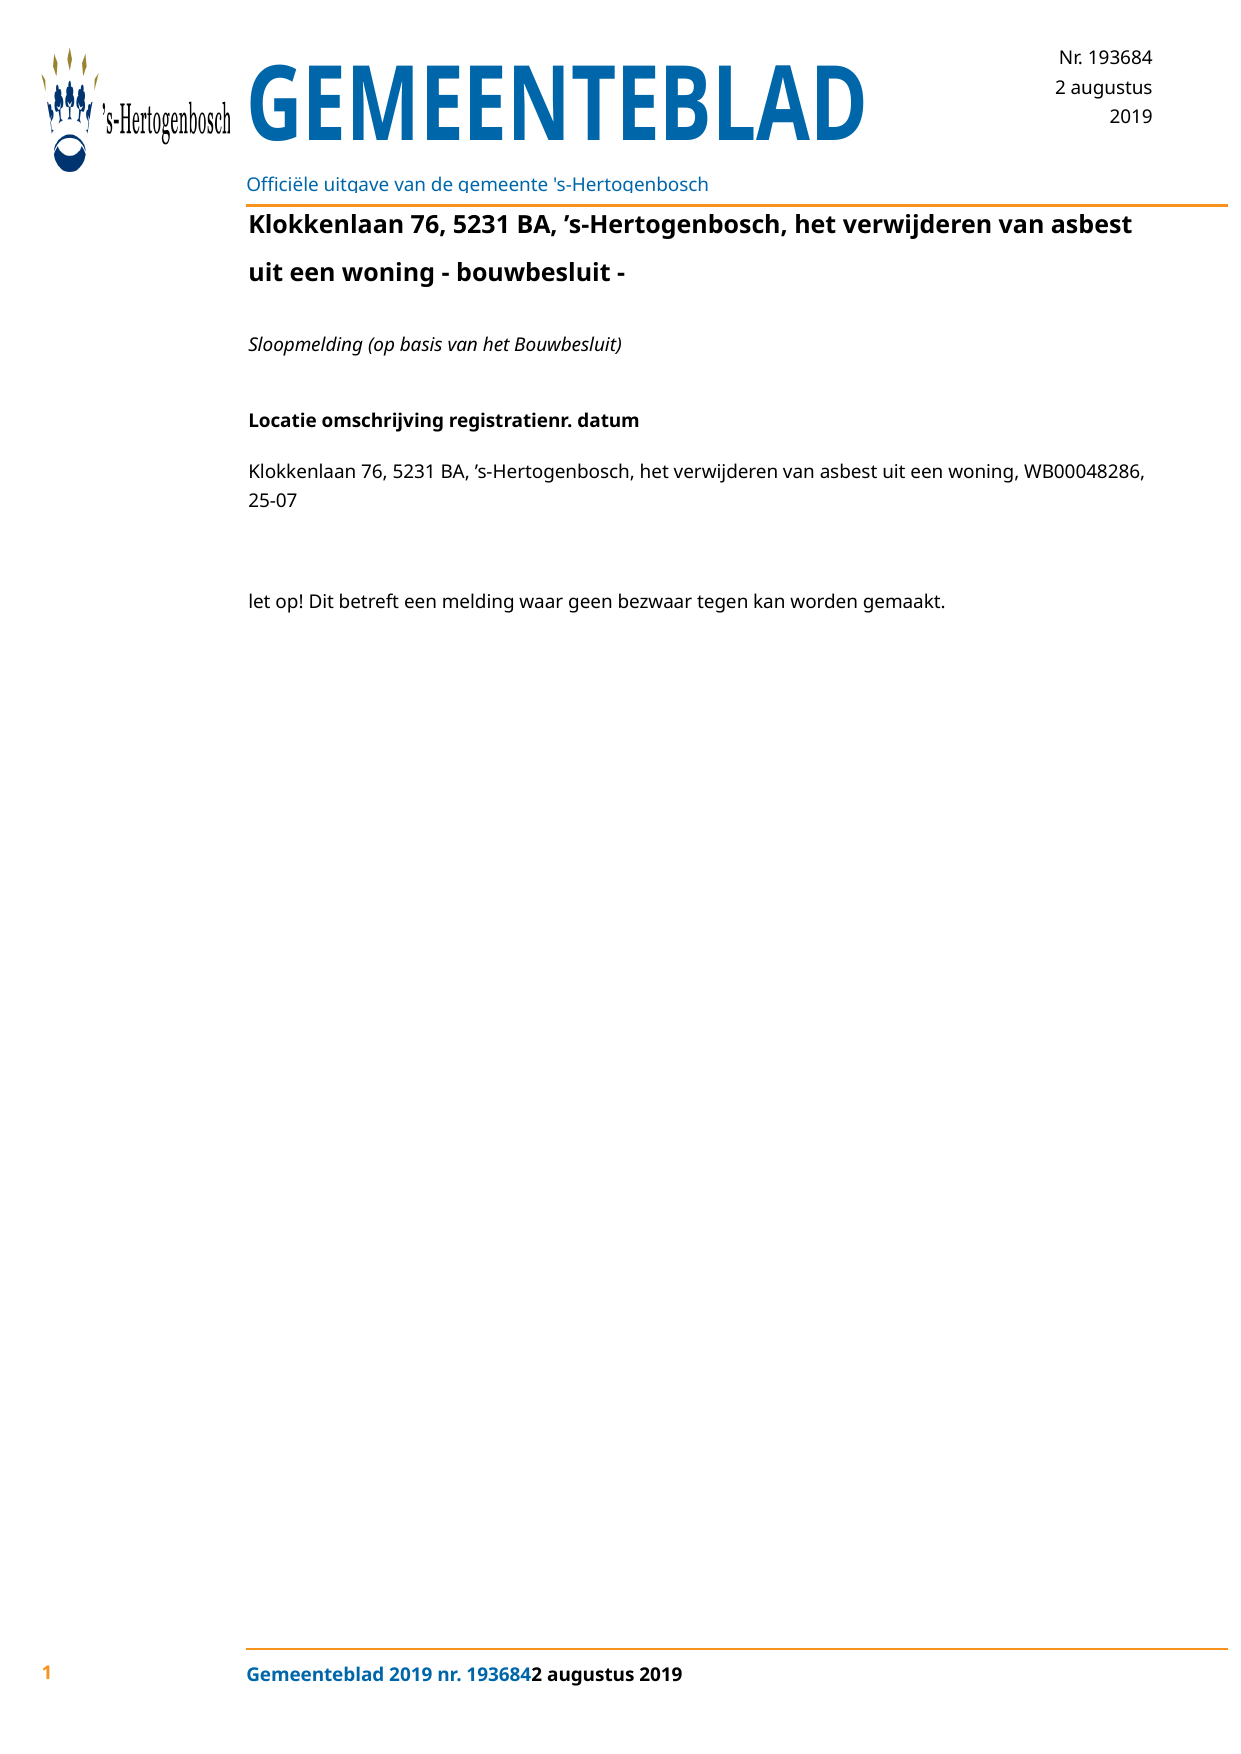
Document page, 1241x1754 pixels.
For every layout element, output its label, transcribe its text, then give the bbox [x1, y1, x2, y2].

text Locatie omschrijving registratienr. datum [248, 408, 1152, 433]
text Klokkenlaan 76, 5231 BA, ’s-Hertogenbosch, het verwijderen van asbest uit een woning - bouwbesluit - [248, 207, 1152, 288]
text Klokkenlaan 76, 5231 BA, ’s-Hertogenbosch, het verwijderen van asbest uit een woning, WB00048286, 25-07 [248, 458, 1152, 513]
picture [41, 47, 231, 172]
text let op! Dit betreft een melding waar geen bezwaar tegen kan worden gemaakt. [248, 588, 1152, 614]
text Sloopmelding (op basis van het Bouwbesluit) [248, 331, 1152, 357]
